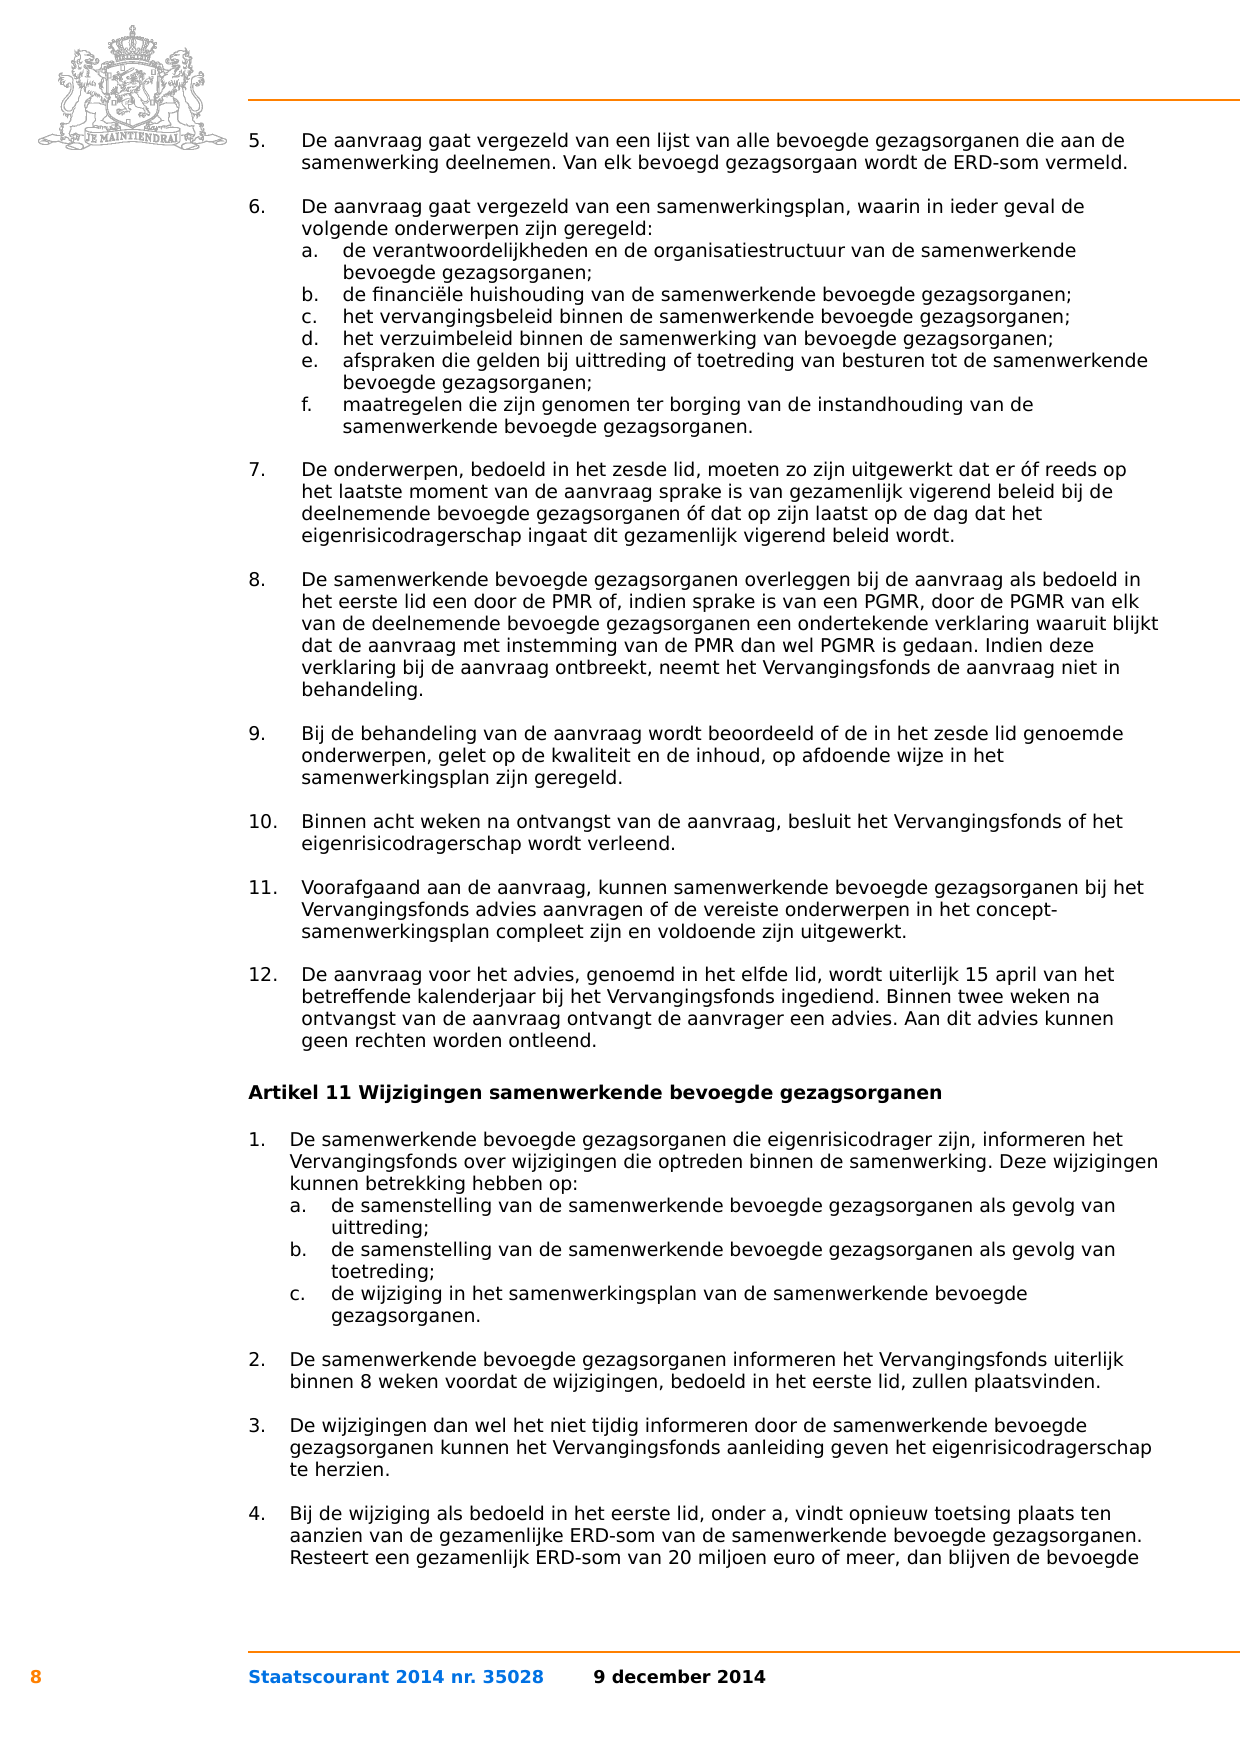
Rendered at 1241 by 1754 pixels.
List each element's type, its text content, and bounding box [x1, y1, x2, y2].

text 11. Voorafgaand aan de aanvraag, kunnen samenwerkende bevoegde gezagsorganen bij het Vervangingsfonds advies aanvragen of de vereiste onderwerpen in het concept-samenwerkingsplan compleet zijn en voldoende zijn uitgewerkt. [248, 877, 1163, 942]
text 1. De samenwerkende bevoegde gezagsorganen die eigenrisicodrager zijn, informeren het Vervangingsfonds over wijzigingen die optreden binnen de samenwerking. Deze wijzigingen kunnen betrekking hebben op: [248, 1129, 1163, 1195]
text d. het verzuimbeleid binnen de samenwerking van bevoegde gezagsorganen; [301, 328, 1163, 349]
text 3. De wijzigingen dan wel het niet tijdig informeren door de samenwerkende bevoegde gezagsorganen kunnen het Vervangingsfonds aanleiding geven het eigenrisicodragerschap te herzien. [248, 1415, 1163, 1481]
text 6. De aanvraag gaat vergezeld van een samenwerkingsplan, waarin in ieder geval de volgende onderwerpen zijn geregeld: [248, 196, 1163, 240]
text 4. Bij de wijziging als bedoeld in het eerste lid, onder a, vindt opnieuw toetsing plaats ten aanzien van de gezamenlijke ERD-som van de samenwerkende bevoegde gezagsorganen. Resteert een gezamenlijk ERD-som van 20 miljoen euro of meer, dan blijven de bevoegde [248, 1503, 1163, 1568]
text a. de verantwoordelijkheden en de organisatiestructuur van de samenwerkende bevoegde gezagsorganen; [301, 240, 1163, 284]
text 7. De onderwerpen, bedoeld in het zesde lid, moeten zo zijn uitgewerkt dat er óf reeds op het laatste moment van de aanvraag sprake is van gezamenlijk vigerend beleid bij de deelnemende bevoegde gezagsorganen óf dat op zijn laatst op de dag dat het eigenrisicodragerschap ingaat dit gezamenlijk vigerend beleid wordt. [248, 459, 1163, 547]
text a. de samenstelling van de samenwerkende bevoegde gezagsorganen als gevolg van uittreding; [289, 1195, 1163, 1239]
text 12. De aanvraag voor het advies, genoemd in het elfde lid, wordt uiterlijk 15 april van het betreffende kalenderjaar bij het Vervangingsfonds ingediend. Binnen twee weken na ontvangst van de aanvraag ontvangt de aanvrager een advies. Aan dit advies kunnen geen rechten worden ontleend. [248, 964, 1163, 1052]
text c. het vervangingsbeleid binnen de samenwerkende bevoegde gezagsorganen; [301, 306, 1163, 328]
text 9. Bij de behandeling van de aanvraag wordt beoordeeld of de in het zesde lid genoemde onderwerpen, gelet op de kwaliteit en de inhoud, op afdoende wijze in het samenwerkingsplan zijn geregeld. [248, 723, 1163, 789]
text b. de financiële huishouding van de samenwerkende bevoegde gezagsorganen; [301, 284, 1163, 306]
text 2. De samenwerkende bevoegde gezagsorganen informeren het Vervangingsfonds uiterlijk binnen 8 weken voordat de wijzigingen, bedoeld in het eerste lid, zullen plaatsvinden. [248, 1349, 1163, 1393]
text 5. De aanvraag gaat vergezeld van een lijst van alle bevoegde gezagsorganen die aan de samenwerking deelnemen. Van elk bevoegd gezagsorgaan wordt de ERD-som vermeld. [248, 130, 1163, 174]
picture [38, 25, 227, 150]
text 10. Binnen acht weken na ontvangst van de aanvraag, besluit het Vervangingsfonds of het eigenrisicodragerschap wordt verleend. [248, 811, 1163, 855]
text e. afspraken die gelden bij uittreding of toetreding van besturen tot de samenwerkende bevoegde gezagsorganen; [301, 349, 1163, 393]
subtitle Artikel 11 Wijzigingen samenwerkende bevoegde gezagsorganen [248, 1082, 1163, 1104]
text f. maatregelen die zijn genomen ter borging van de instandhouding van de samenwerkende bevoegde gezagsorganen. [301, 393, 1163, 437]
text 8. De samenwerkende bevoegde gezagsorganen overleggen bij de aanvraag als bedoeld in het eerste lid een door de PMR of, indien sprake is van een PGMR, door de PGMR van elk van de deelnemende bevoegde gezagsorganen een ondertekende verklaring waaruit blijkt dat de aanvraag met instemming van de PMR dan wel PGMR is gedaan. Indien deze verklaring bij de aanvraag ontbreekt, neemt het Vervangingsfonds de aanvraag niet in behandeling. [248, 569, 1163, 701]
text c. de wijziging in het samenwerkingsplan van de samenwerkende bevoegde gezagsorganen. [289, 1283, 1163, 1327]
text b. de samenstelling van de samenwerkende bevoegde gezagsorganen als gevolg van toetreding; [289, 1239, 1163, 1283]
